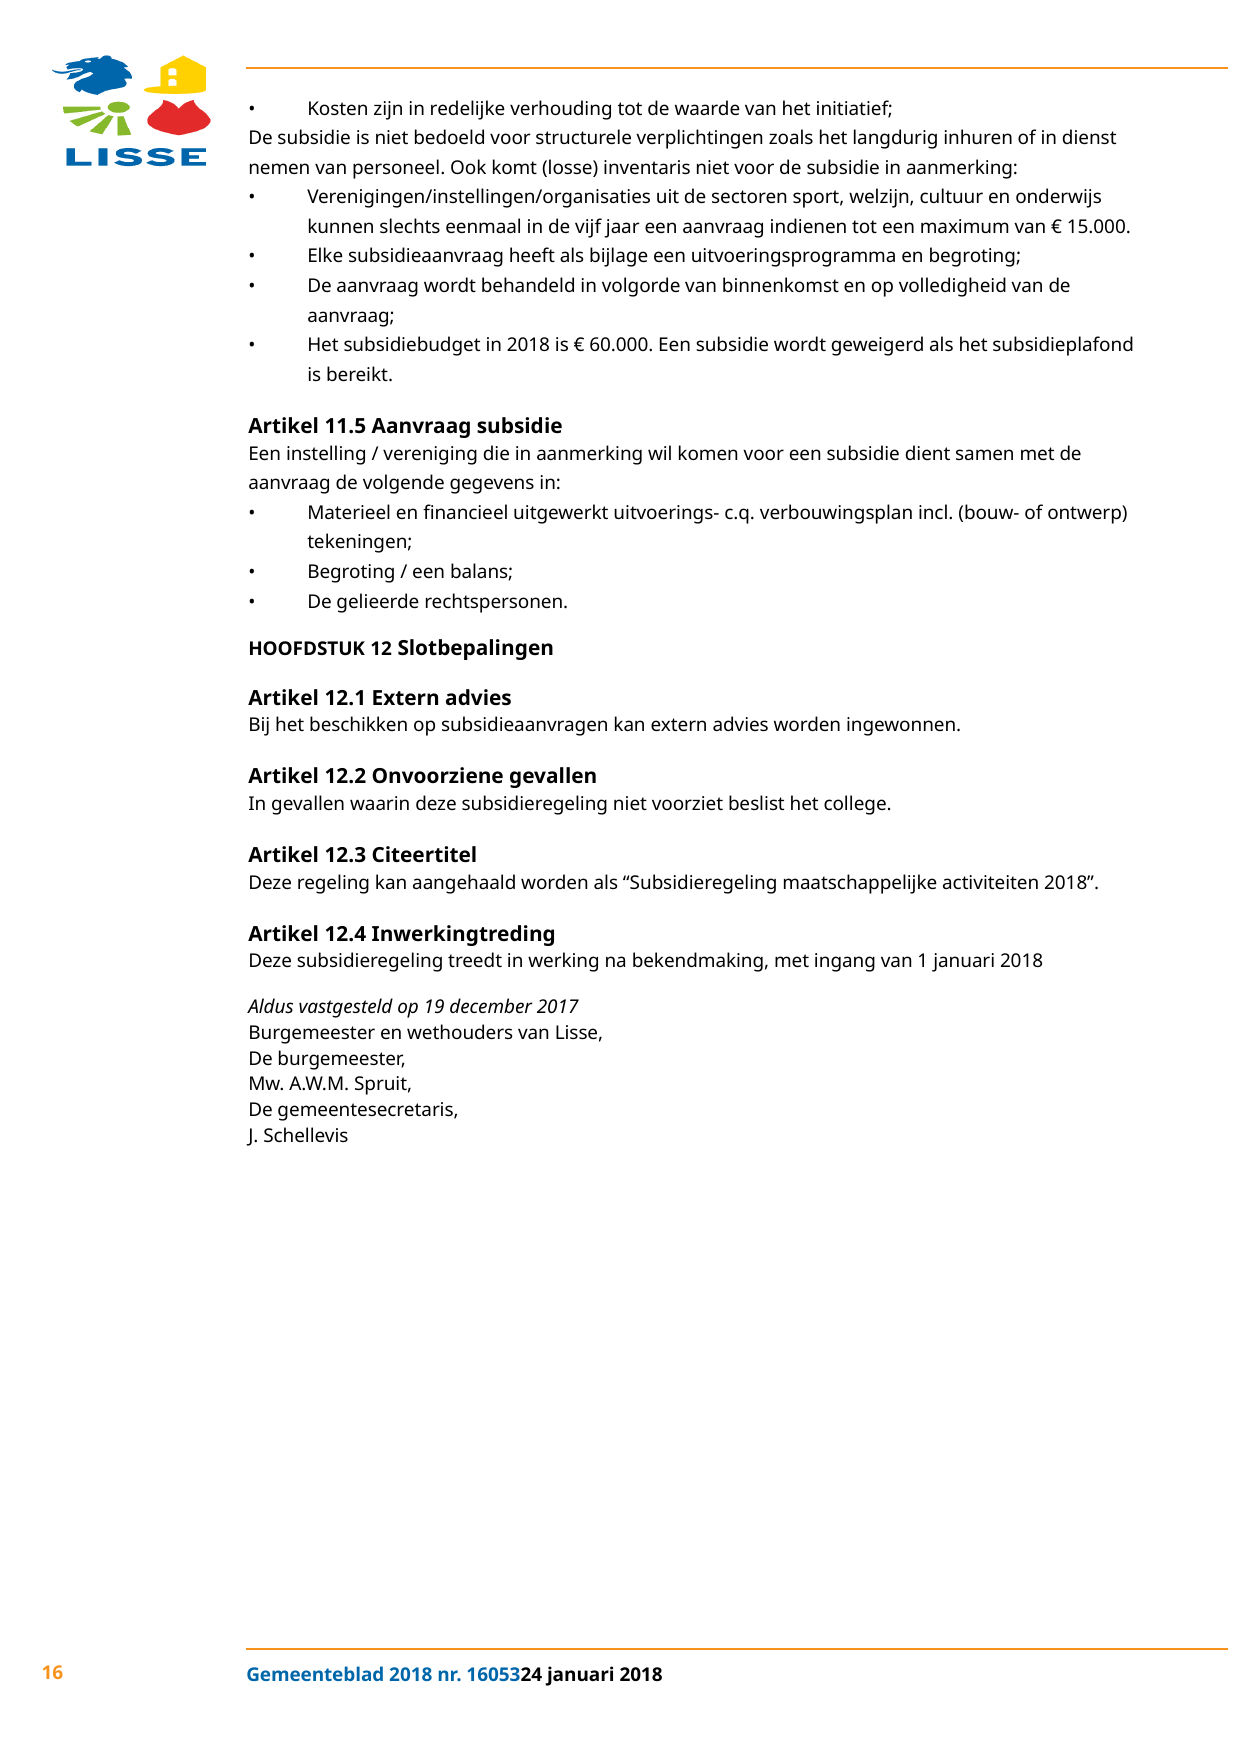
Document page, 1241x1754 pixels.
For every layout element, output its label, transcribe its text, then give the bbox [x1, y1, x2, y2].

list Materieel en financieel uitgewerkt uitvoerings- c.q. verbouwingsplan incl. (bouw- of ontwerp) tekeningen; [248, 499, 1152, 554]
list De aanvraag wordt behandeld in volgorde van binnenkomst en op volledigheid van de aanvraag; [248, 272, 1152, 328]
list Verenigingen/instellingen/organisaties uit de sectoren sport, welzijn, cultuur en onderwijs kunnen slechts eenmaal in de vijf jaar een aanvraag indienen tot een maximum van € 15.000. [248, 183, 1152, 239]
text Burgemeester en wethouders van Lisse, [248, 1019, 1152, 1045]
picture [41, 47, 231, 172]
text Een instelling / vereniging die in aanmerking wil komen voor een subsidie dient samen met de aanvraag de volgende gegevens in: [248, 440, 1152, 495]
text De subsidie is niet bedoeld voor structurele verplichtingen zoals het langdurig inhuren of in dienst nemen van personeel. Ook komt (losse) inventaris niet voor de subsidie in aanmerking: [248, 124, 1152, 180]
text Artikel 12.2 Onvoorziene gevallen [248, 762, 1152, 790]
text De burgemeester, [248, 1045, 1152, 1071]
text Aldus vastgesteld op 19 december 2017 [248, 993, 1152, 1019]
text Artikel 12.3 Citeertitel [248, 840, 1152, 869]
list Elke subsidieaanvraag heeft als bijlage een uitvoeringsprogramma en begroting; [248, 243, 1152, 268]
text J. Schellevis [248, 1122, 1152, 1148]
text HOOFDSTUK 12 Slotbepalingen [248, 633, 1152, 662]
text Artikel 12.1 Extern advies [248, 683, 1152, 711]
text Deze regeling kan aangehaald worden als “Subsidieregeling maatschappelijke activiteiten 2018”. [248, 869, 1152, 894]
list De gelieerde rechtspersonen. [248, 588, 1152, 613]
text Bij het beschikken op subsidieaanvragen kan extern advies worden ingewonnen. [248, 711, 1152, 737]
text In gevallen waarin deze subsidieregeling niet voorziet beslist het college. [248, 790, 1152, 816]
list Het subsidiebudget in 2018 is € 60.000. Een subsidie wordt geweigerd als het subsidieplafond is bereikt. [248, 331, 1152, 387]
text Deze subsidieregeling treedt in werking na bekendmaking, met ingang van 1 januari 2018 [248, 948, 1152, 973]
text Mw. A.W.M. Spruit, [248, 1071, 1152, 1096]
text Artikel 11.5 Aanvraag subsidie [248, 411, 1152, 440]
text Artikel 12.4 Inwerkingtreding [248, 919, 1152, 948]
text De gemeentesecretaris, [248, 1096, 1152, 1122]
list Begroting / een balans; [248, 558, 1152, 584]
list Kosten zijn in redelijke verhouding tot de waarde van het initiatief; [248, 95, 1152, 121]
